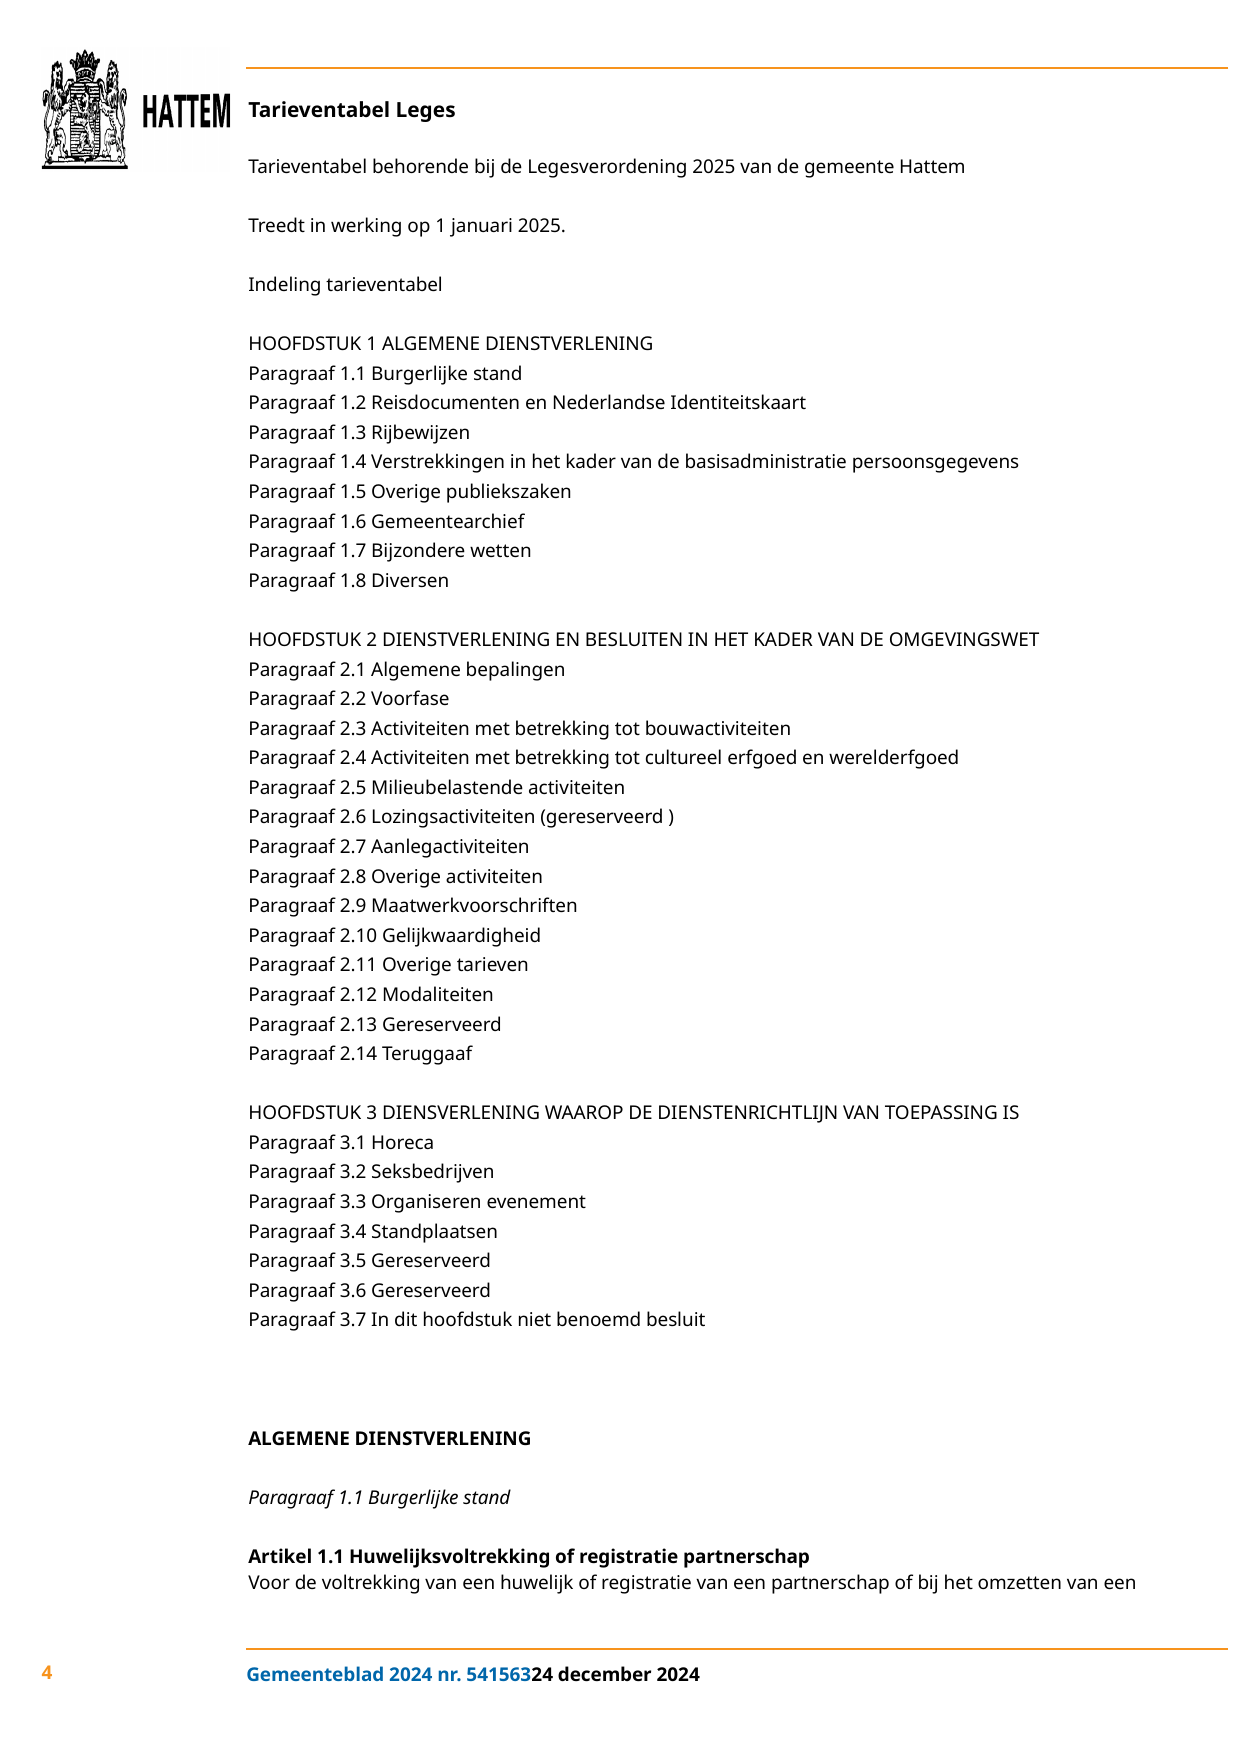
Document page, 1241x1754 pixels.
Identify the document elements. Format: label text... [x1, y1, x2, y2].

text Paragraaf 2.5 Milieubelastende activiteiten [248, 774, 1152, 800]
text Treedt in werking op 1 januari 2025. [248, 212, 1152, 238]
text Paragraaf 2.1 Algemene bepalingen [248, 656, 1152, 682]
text Paragraaf 3.6 Gereserveerd [248, 1277, 1152, 1303]
text Paragraaf 2.12 Modaliteiten [248, 981, 1152, 1007]
table_cell Voor de voltrekking van een huwelijk of registratie van een partnerschap of bij het omzetten van een [248, 1569, 1152, 1595]
text Paragraaf 1.1 Burgerlijke stand [248, 1484, 1152, 1510]
text Paragraaf 2.4 Activiteiten met betrekking tot cultureel erfgoed en werelderfgoed [248, 744, 1152, 770]
text Paragraaf 2.2 Voorfase [248, 685, 1152, 711]
text HOOFDSTUK 3 DIENSVERLENING WAAROP DE DIENSTENRICHTLIJN VAN TOEPASSING IS [248, 1099, 1152, 1125]
text Paragraaf 2.11 Overige tarieven [248, 952, 1152, 977]
text Tarieventabel Leges [248, 95, 1152, 123]
text Paragraaf 1.6 Gemeentearchief [248, 508, 1152, 534]
text Paragraaf 2.9 Maatwerkvoorschriften [248, 892, 1152, 918]
text Paragraaf 2.14 Teruggaaf [248, 1040, 1152, 1066]
text Paragraaf 1.1 Burgerlijke stand [248, 360, 1152, 386]
text Paragraaf 2.8 Overige activiteiten [248, 863, 1152, 889]
text Paragraaf 3.3 Organiseren evenement [248, 1188, 1152, 1214]
text Paragraaf 3.1 Horeca [248, 1129, 1152, 1155]
text Paragraaf 2.10 Gelijkwaardigheid [248, 922, 1152, 948]
text Paragraaf 3.4 Standplaatsen [248, 1218, 1152, 1244]
text HOOFDSTUK 2 DIENSTVERLENING EN BESLUITEN IN HET KADER VAN DE OMGEVINGSWET [248, 626, 1152, 652]
text HOOFDSTUK 1 ALGEMENE DIENSTVERLENING [248, 330, 1152, 356]
text Tarieventabel behorende bij de Legesverordening 2025 van de gemeente Hattem [248, 153, 1152, 179]
text Paragraaf 2.7 Aanlegactiviteiten [248, 833, 1152, 859]
text Paragraaf 1.5 Overige publiekszaken [248, 478, 1152, 504]
table_header Artikel 1.1 Huwelijksvoltrekking of registratie partnerschap [248, 1544, 1152, 1569]
text ALGEMENE DIENSTVERLENING [248, 1425, 1152, 1451]
text Paragraaf 3.5 Gereserveerd [248, 1247, 1152, 1273]
text Paragraaf 1.2 Reisdocumenten en Nederlandse Identiteitskaart [248, 389, 1152, 415]
text Paragraaf 3.7 In dit hoofdstuk niet benoemd besluit [248, 1307, 1152, 1332]
text Paragraaf 1.3 Rijbewijzen [248, 419, 1152, 445]
text Paragraaf 2.3 Activiteiten met betrekking tot bouwactiviteiten [248, 715, 1152, 741]
text Paragraaf 1.8 Diversen [248, 567, 1152, 593]
text Paragraaf 2.6 Lozingsactiviteiten (gereserveerd ) [248, 804, 1152, 829]
text Paragraaf 1.7 Bijzondere wetten [248, 537, 1152, 563]
text Paragraaf 2.13 Gereserveerd [248, 1011, 1152, 1037]
text Paragraaf 3.2 Seksbedrijven [248, 1159, 1152, 1184]
text Paragraaf 1.4 Verstrekkingen in het kader van de basisadministratie persoonsgegevens [248, 449, 1152, 474]
picture [41, 47, 231, 172]
text Indeling tarieventabel [248, 271, 1152, 297]
